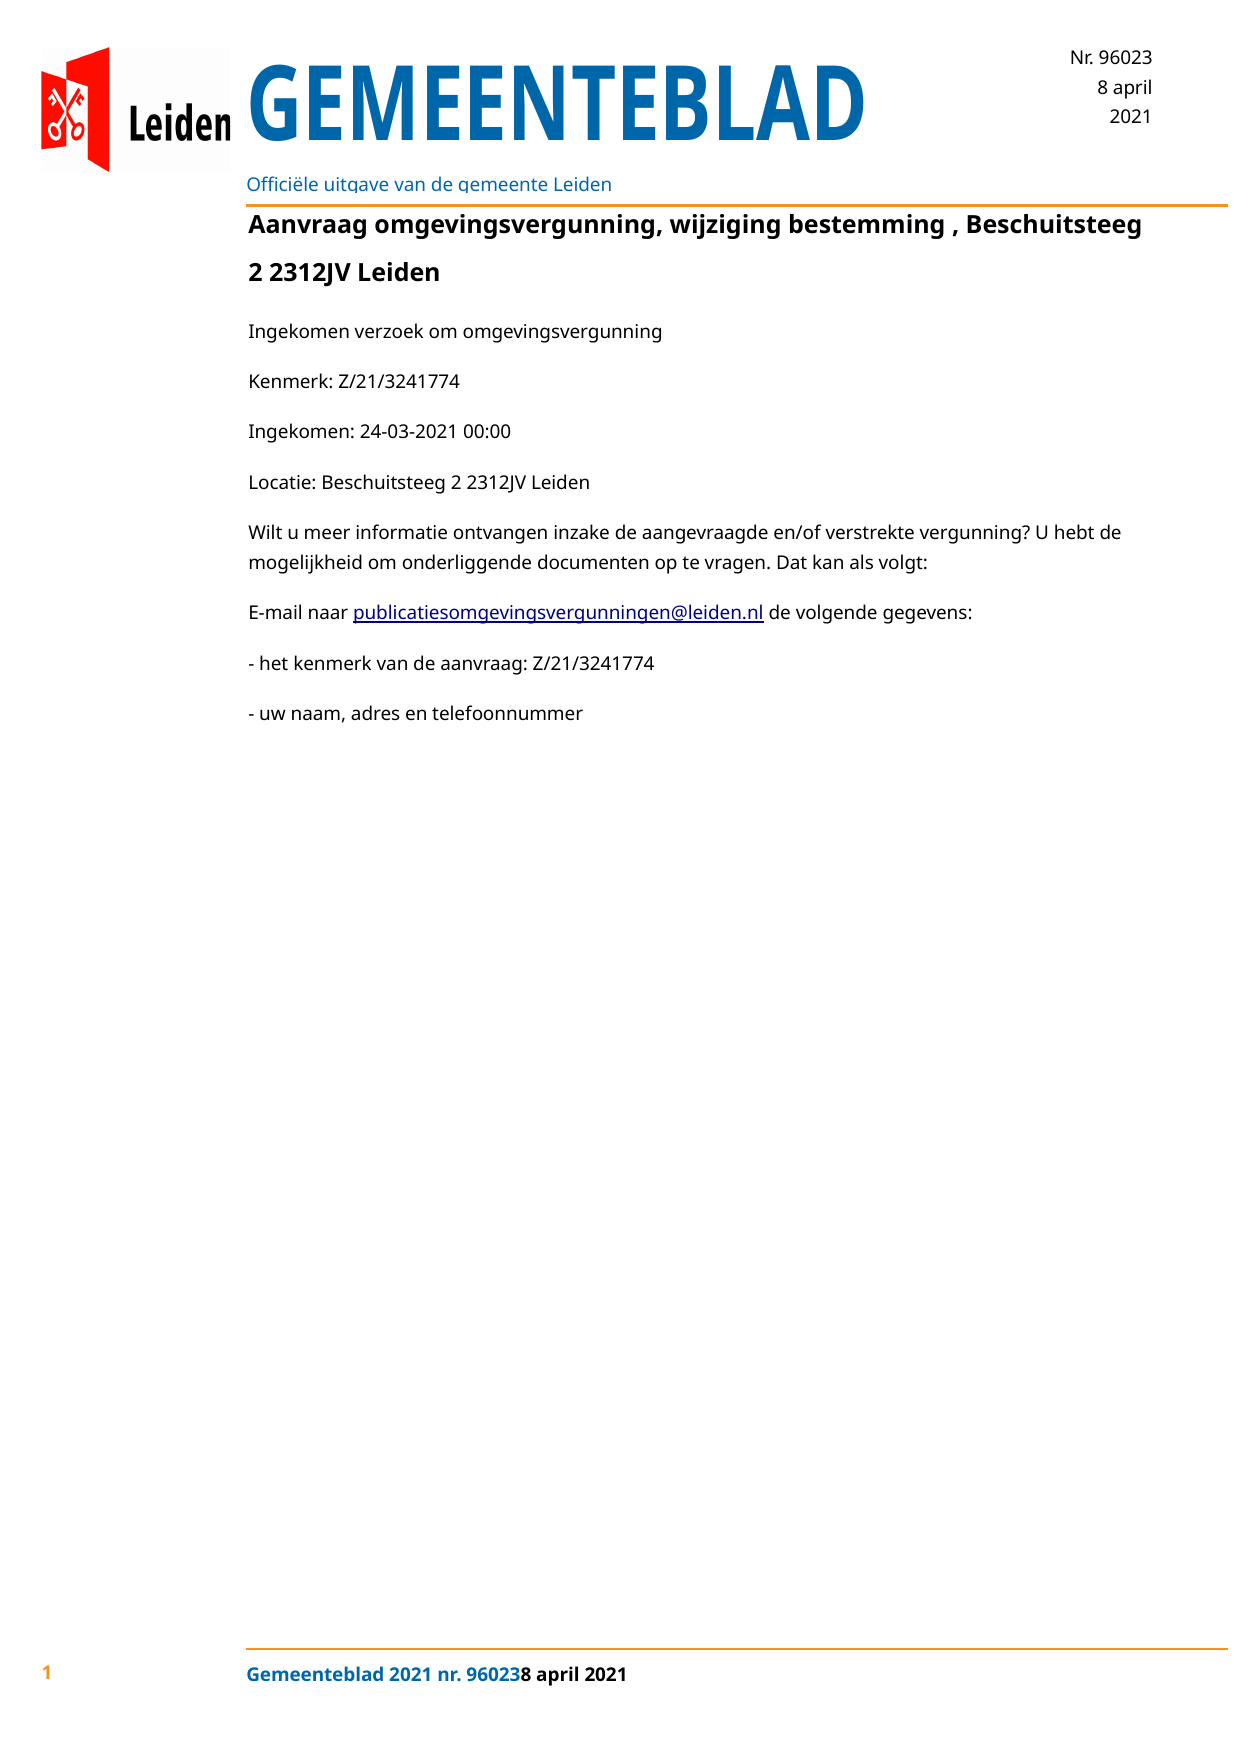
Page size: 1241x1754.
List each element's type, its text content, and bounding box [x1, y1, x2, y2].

text Kenmerk: Z/21/3241774 [248, 368, 1152, 394]
text Locatie: Beschuitsteeg 2 2312JV Leiden [248, 469, 1152, 495]
text - uw naam, adres en telefoonnummer [248, 700, 1152, 726]
text Ingekomen verzoek om omgevingsvergunning [248, 318, 1152, 344]
text Aanvraag omgevingsvergunning, wijziging bestemming , Beschuitsteeg 2 2312JV Leiden [248, 207, 1152, 288]
text E-mail naar publicatiesomgevingsvergunningen@leiden.nl de volgende gegevens: [248, 599, 1152, 625]
text Wilt u meer informatie ontvangen inzake de aangevraagde en/of verstrekte vergunning? U hebt de mogelijkheid om onderliggende documenten op te vragen. Dat kan als volgt: [248, 519, 1152, 575]
picture [41, 47, 231, 172]
text - het kenmerk van de aanvraag: Z/21/3241774 [248, 650, 1152, 676]
text Ingekomen: 24-03-2021 00:00 [248, 419, 1152, 444]
